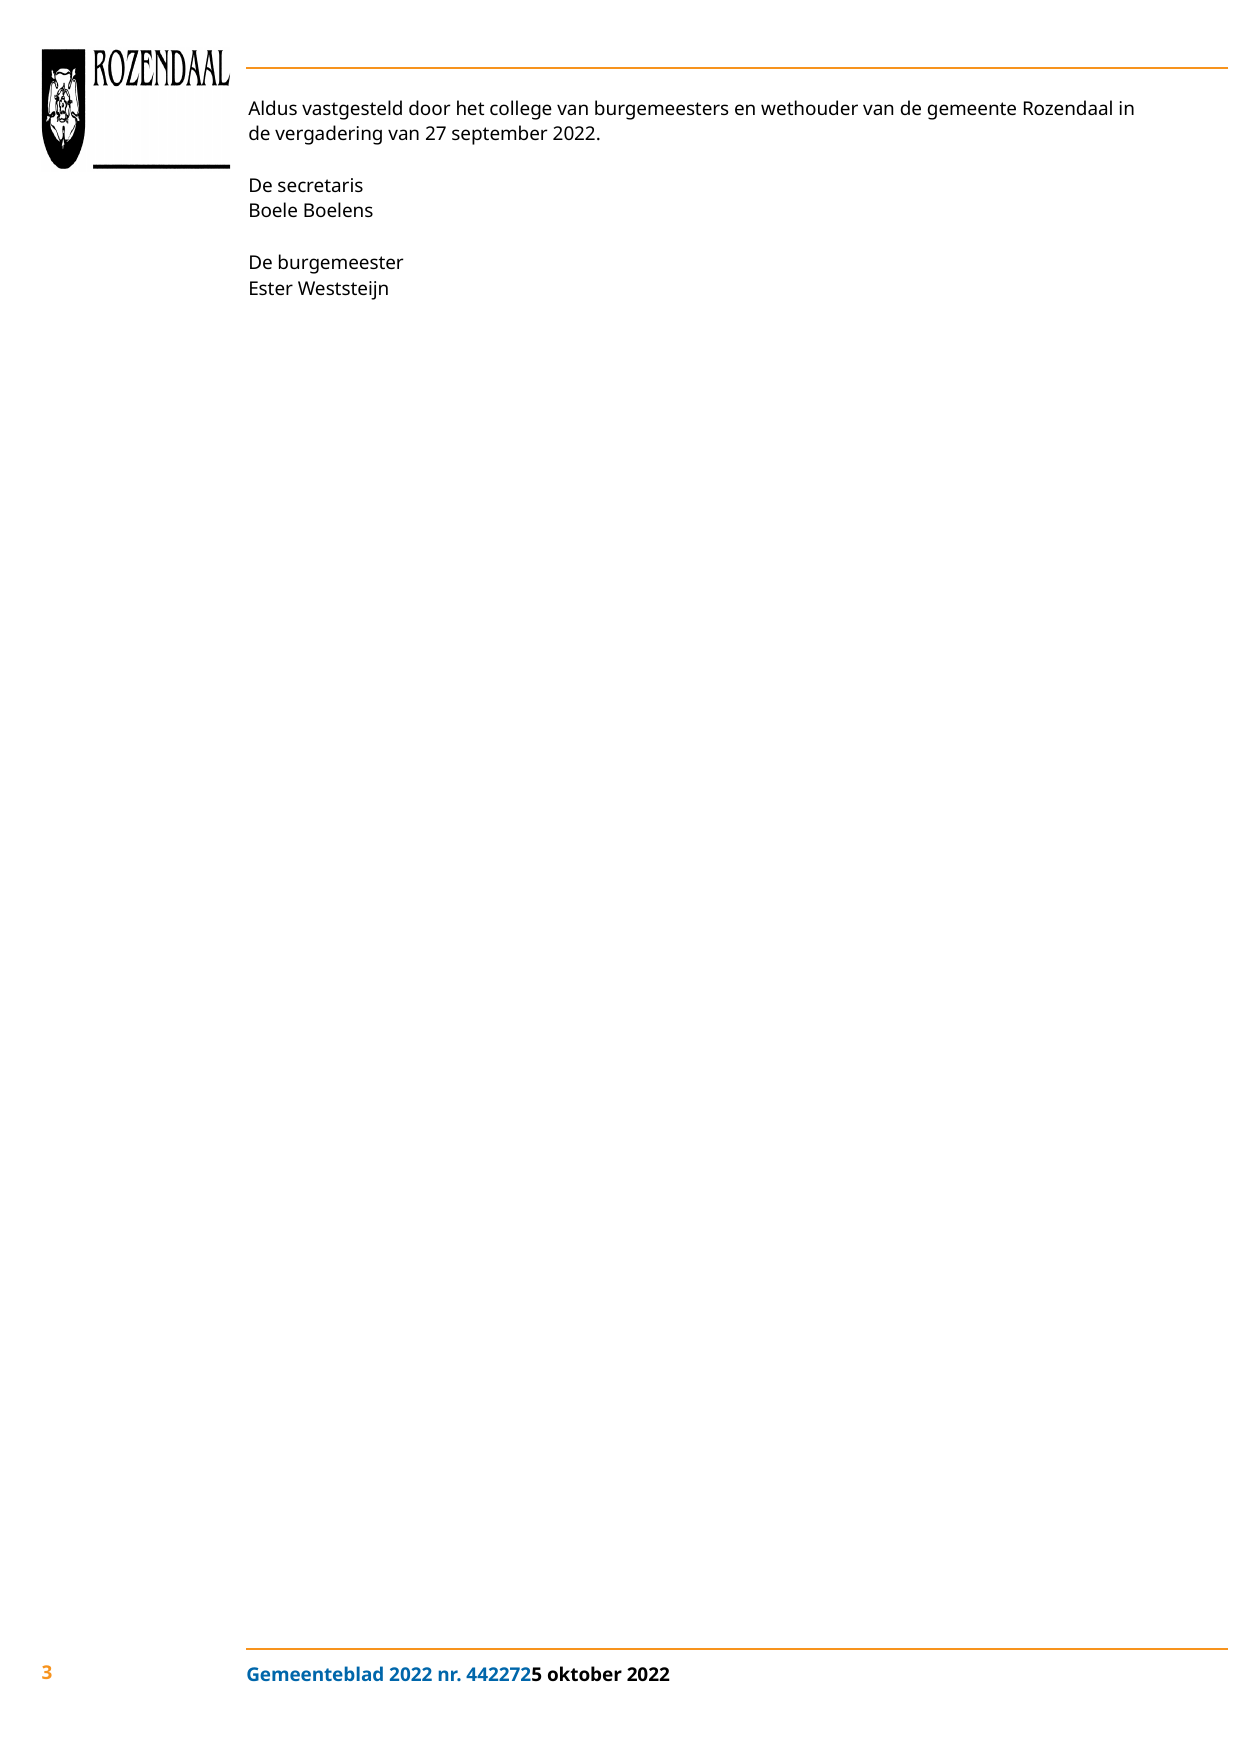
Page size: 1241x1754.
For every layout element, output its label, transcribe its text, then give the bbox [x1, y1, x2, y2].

text Ester Weststeijn [248, 275, 1152, 301]
text De secretaris [248, 172, 1152, 198]
text De burgemeester [248, 249, 1152, 275]
picture [41, 47, 231, 172]
text Boele Boelens [248, 198, 1152, 223]
text Aldus vastgesteld door het college van burgemeesters en wethouder van de gemeente Rozendaal in de vergadering van 27 september 2022. [248, 95, 1152, 146]
